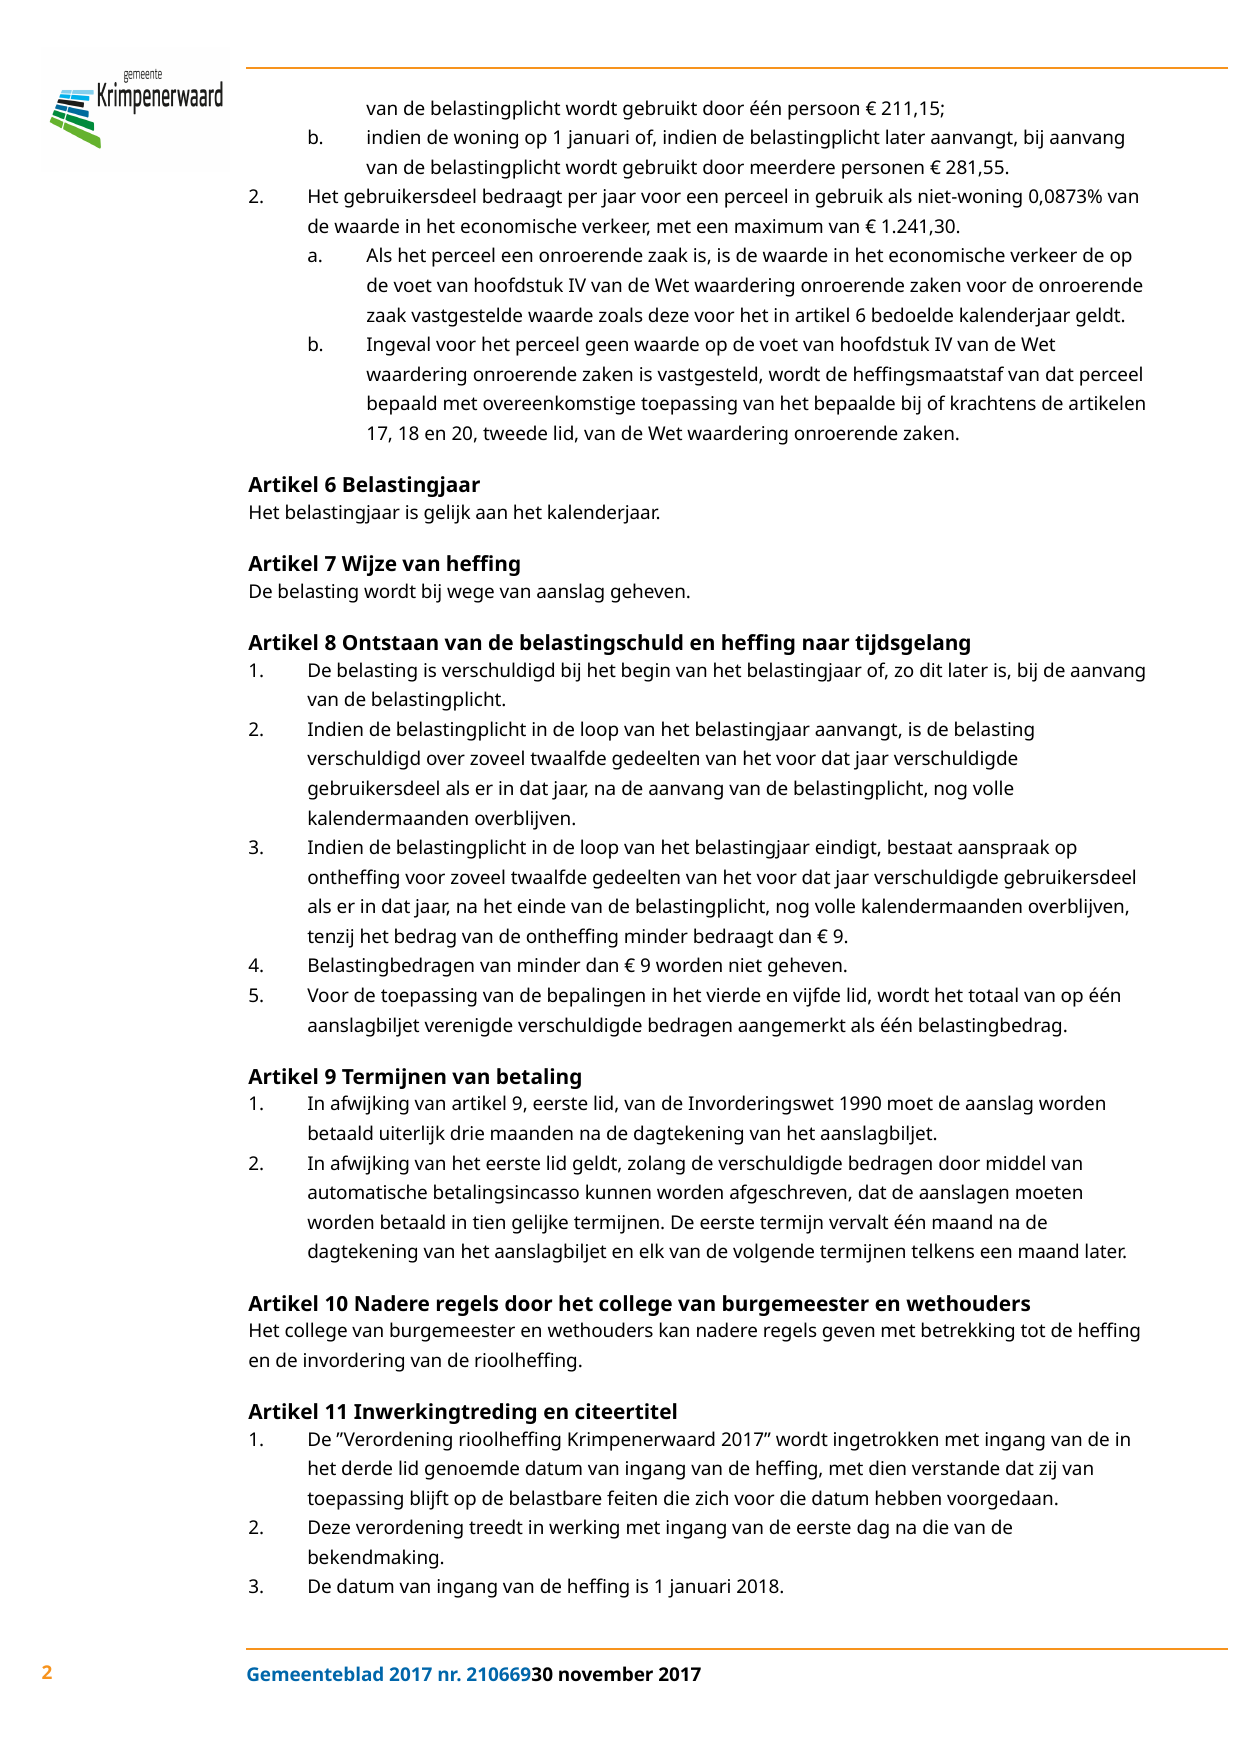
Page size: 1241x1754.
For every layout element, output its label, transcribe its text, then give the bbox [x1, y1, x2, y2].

picture [41, 47, 231, 172]
text Artikel 6 Belastingjaar [248, 471, 1152, 499]
list In afwijking van artikel 9, eerste lid, van de Invorderingswet 1990 moet de aanslag worden betaald uiterlijk drie maanden na de dagtekening van het aanslagbiljet. [248, 1091, 1152, 1146]
list De ”Verordening rioolheffing Krimpenerwaard 2017” wordt ingetrokken met ingang van de in het derde lid genoemde datum van ingang van de heffing, met dien verstande dat zij van toepassing blijft op de belastbare feiten die zich voor die datum hebben voorgedaan. [248, 1426, 1152, 1511]
text Het college van burgemeester en wethouders kan nadere regels geven met betrekking tot de heffing en de invordering van de rioolheffing. [248, 1317, 1152, 1373]
list Voor de toepassing van de bepalingen in het vierde en vijfde lid, wordt het totaal van op één aanslagbiljet verenigde verschuldigde bedragen aangemerkt als één belastingbedrag. [248, 982, 1152, 1037]
text Artikel 11 Inwerkingtreding en citeertitel [248, 1397, 1152, 1426]
list De datum van ingang van de heffing is 1 januari 2018. [248, 1574, 1152, 1599]
text Artikel 10 Nadere regels door het college van burgemeester en wethouders [248, 1289, 1152, 1317]
text De belasting wordt bij wege van aanslag geheven. [248, 578, 1152, 604]
list indien de woning op 1 januari of, indien de belastingplicht later aanvangt, bij aanvang van de belastingplicht wordt gebruikt door meerdere personen € 281,55. [307, 124, 1152, 180]
list Belastingbedragen van minder dan € 9 worden niet geheven. [248, 953, 1152, 978]
list Indien de belastingplicht in de loop van het belastingjaar eindigt, bestaat aanspraak op ontheffing voor zoveel twaalfde gedeelten van het voor dat jaar verschuldigde gebruikersdeel als er in dat jaar, na het einde van de belastingplicht, nog volle kalendermaanden overblijven, tenzij het bedrag van de ontheffing minder bedraagt dan € 9. [248, 834, 1152, 949]
text Artikel 8 Ontstaan van de belastingschuld en heffing naar tijdsgelang [248, 628, 1152, 657]
text Het belastingjaar is gelijk aan het kalenderjaar. [248, 499, 1152, 525]
list De belasting is verschuldigd bij het begin van het belastingjaar of, zo dit later is, bij de aanvang van de belastingplicht. [248, 657, 1152, 712]
text Artikel 9 Termijnen van betaling [248, 1062, 1152, 1091]
list Ingeval voor het perceel geen waarde op de voet van hoofdstuk IV van de Wet waardering onroerende zaken is vastgesteld, wordt de heffingsmaatstaf van dat perceel bepaald met overeenkomstige toepassing van het bepaalde bij of krachtens de artikelen 17, 18 en 20, tweede lid, van de Wet waardering onroerende zaken. [307, 331, 1152, 446]
list Het gebruikersdeel bedraagt per jaar voor een perceel in gebruik als niet-woning 0,0873% van de waarde in het economische verkeer, met een maximum van € 1.241,30. [248, 183, 1152, 239]
list van de belastingplicht wordt gebruikt door één persoon € 211,15; [307, 95, 1152, 121]
list Indien de belastingplicht in de loop van het belastingjaar aanvangt, is de belasting verschuldigd over zoveel twaalfde gedeelten van het voor dat jaar verschuldigde gebruikersdeel als er in dat jaar, na de aanvang van de belastingplicht, nog volle kalendermaanden overblijven. [248, 716, 1152, 830]
list In afwijking van het eerste lid geldt, zolang de verschuldigde bedragen door middel van automatische betalingsincasso kunnen worden afgeschreven, dat de aanslagen moeten worden betaald in tien gelijke termijnen. De eerste termijn vervalt één maand na de dagtekening van het aanslagbiljet en elk van de volgende termijnen telkens een maand later. [248, 1150, 1152, 1264]
text Artikel 7 Wijze van heffing [248, 549, 1152, 578]
list Als het perceel een onroerende zaak is, is de waarde in het economische verkeer de op de voet van hoofdstuk IV van de Wet waardering onroerende zaken voor de onroerende zaak vastgestelde waarde zoals deze voor het in artikel 6 bedoelde kalenderjaar geldt. [307, 243, 1152, 328]
list Deze verordening treedt in werking met ingang van de eerste dag na die van de bekendmaking. [248, 1514, 1152, 1570]
